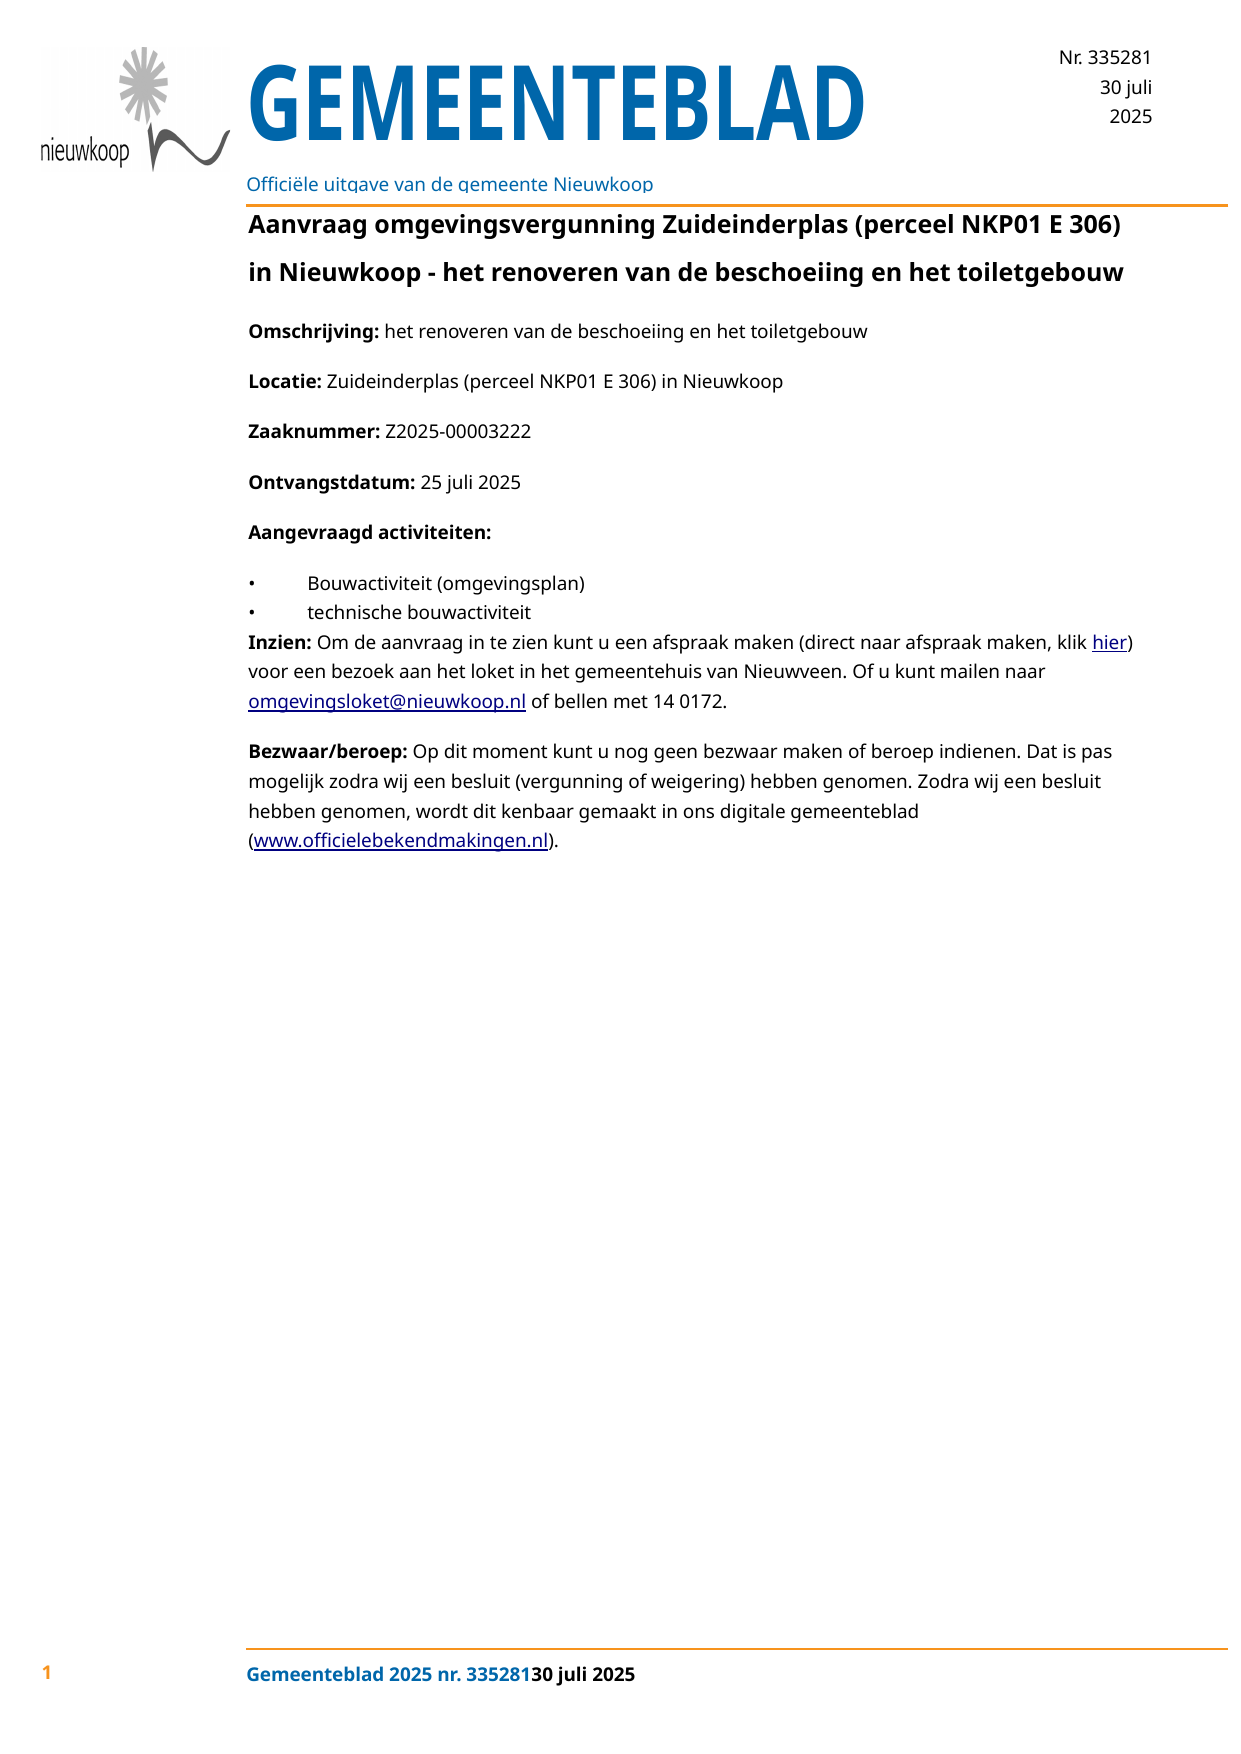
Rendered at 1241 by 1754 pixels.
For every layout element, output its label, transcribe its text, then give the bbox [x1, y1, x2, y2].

text Ontvangstdatum: 25 juli 2025 [248, 469, 1152, 495]
text Bezwaar/beroep: Op dit moment kunt u nog geen bezwaar maken of beroep indienen. Dat is pas mogelijk zodra wij een besluit (vergunning of weigering) hebben genomen. Zodra wij een besluit hebben genomen, wordt dit kenbaar gemaakt in ons digitale gemeenteblad (www.officielebekendmakingen.nl). [248, 739, 1152, 853]
list Bouwactiviteit (omgevingsplan) [248, 570, 1152, 596]
text Aanvraag omgevingsvergunning Zuideinderplas (perceel NKP01 E 306) in Nieuwkoop - het renoveren van de beschoeiing en het toiletgebouw [248, 207, 1152, 288]
text Locatie: Zuideinderplas (perceel NKP01 E 306) in Nieuwkoop [248, 368, 1152, 394]
text Omschrijving: het renoveren van de beschoeiing en het toiletgebouw [248, 318, 1152, 344]
picture [41, 47, 231, 172]
text Zaaknummer: Z2025-00003222 [248, 419, 1152, 444]
text Aangevraagd activiteiten: [248, 519, 1152, 545]
list technische bouwactiviteit [248, 599, 1152, 625]
text Inzien: Om de aanvraag in te zien kunt u een afspraak maken (direct naar afspraak maken, klik hier) voor een bezoek aan het loket in het gemeentehuis van Nieuwveen. Of u kunt mailen naar omgevingsloket@nieuwkoop.nl of bellen met 14 0172. [248, 629, 1152, 714]
